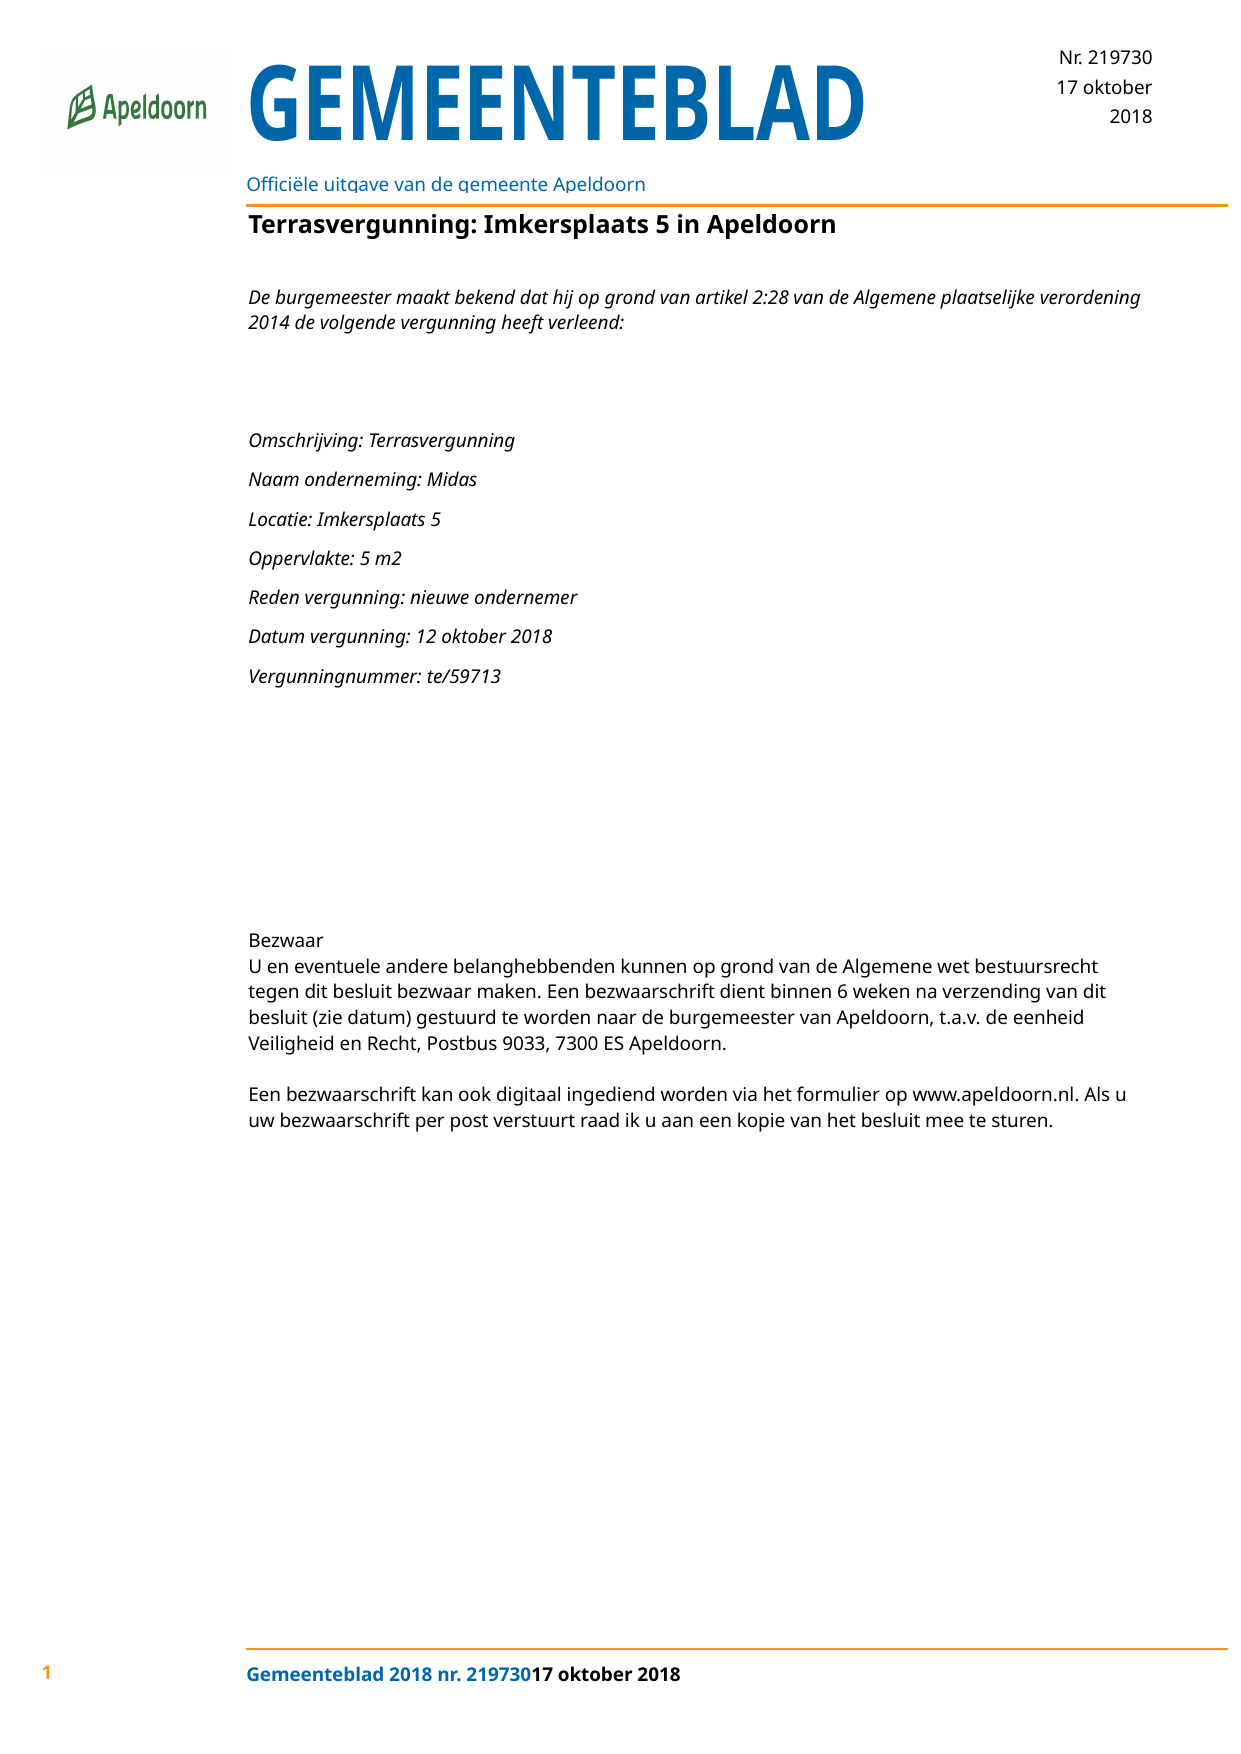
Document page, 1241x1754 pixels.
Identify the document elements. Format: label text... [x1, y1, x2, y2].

text Reden vergunning: nieuwe ondernemer [248, 584, 1152, 610]
text Een bezwaarschrift kan ook digitaal ingediend worden via het formulier op www.apeldoorn.nl. Als u uw bezwaarschrift per post verstuurt raad ik u aan een kopie van het besluit mee te sturen. [248, 1081, 1152, 1133]
text Oppervlakte: 5 m2 [248, 545, 1152, 571]
text Datum vergunning: 12 oktober 2018 [248, 624, 1152, 649]
text Vergunningnummer: te/59713 [248, 663, 1152, 689]
text U en eventuele andere belanghebbenden kunnen op grond van de Algemene wet bestuursrecht tegen dit besluit bezwaar maken. Een bezwaarschrift dient binnen 6 weken na verzending van dit besluit (zie datum) gestuurd te worden naar de burgemeester van Apeldoorn, t.a.v. de eenheid Veiligheid en Recht, Postbus 9033, 7300 ES Apeldoorn. [248, 953, 1152, 1056]
text De burgemeester maakt bekend dat hij op grond van artikel 2:28 van de Algemene plaatselijke verordening 2014 de volgende vergunning heeft verleend: [248, 284, 1152, 335]
picture [41, 47, 231, 172]
text Naam onderneming: Midas [248, 467, 1152, 492]
text Omschrijving: Terrasvergunning [248, 427, 1152, 453]
text Bezwaar [248, 927, 1152, 953]
text Locatie: Imkersplaats 5 [248, 506, 1152, 532]
text Terrasvergunning: Imkersplaats 5 in Apeldoorn [248, 207, 1152, 241]
